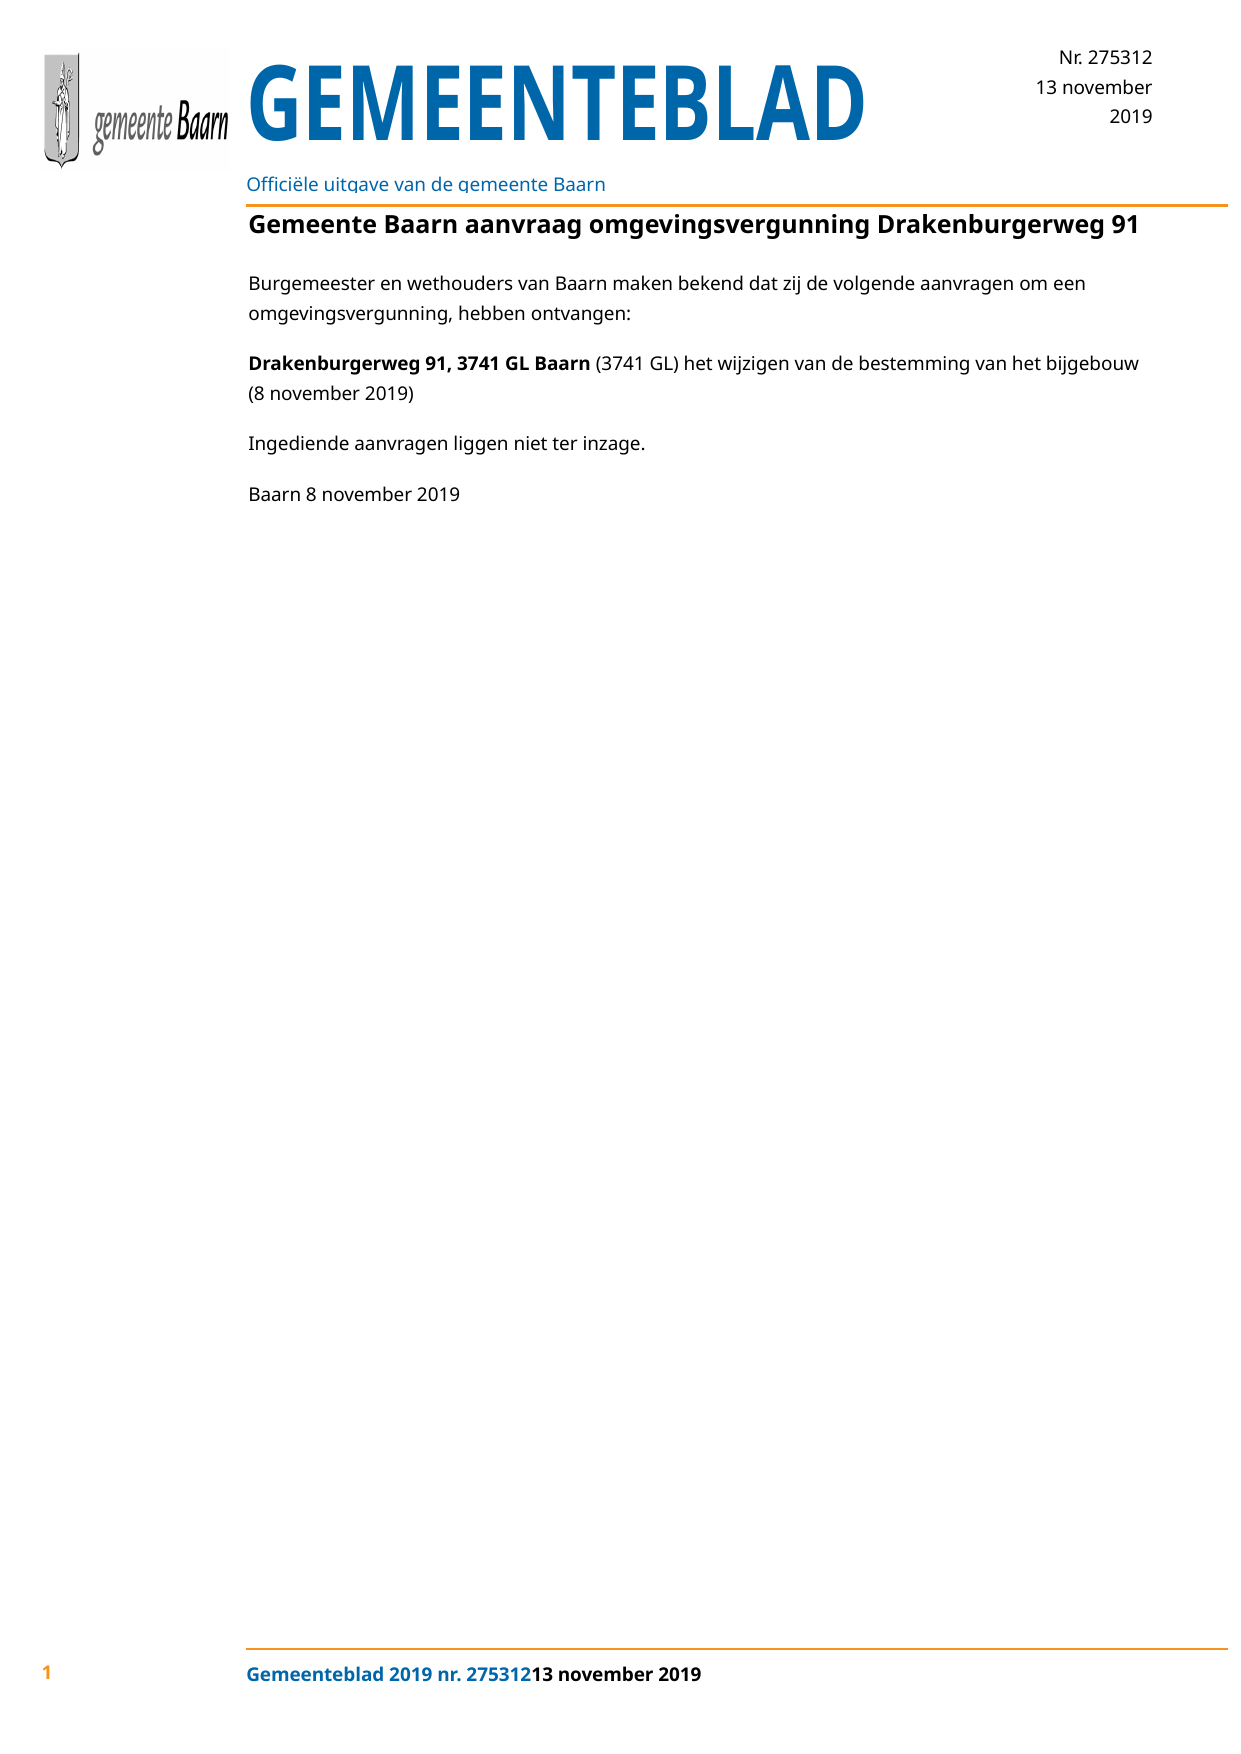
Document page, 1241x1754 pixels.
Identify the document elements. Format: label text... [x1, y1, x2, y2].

text Drakenburgerweg 91, 3741 GL Baarn (3741 GL) het wijzigen van de bestemming van het bijgebouw (8 november 2019) [248, 350, 1152, 406]
text Ingediende aanvragen liggen niet ter inzage. [248, 430, 1152, 456]
text Burgemeester en wethouders van Baarn maken bekend dat zij de volgende aanvragen om een omgevingsvergunning, hebben ontvangen: [248, 270, 1152, 326]
text Gemeente Baarn aanvraag omgevingsvergunning Drakenburgerweg 91 [248, 207, 1152, 241]
text Baarn 8 november 2019 [248, 481, 1152, 506]
picture [41, 47, 231, 172]
